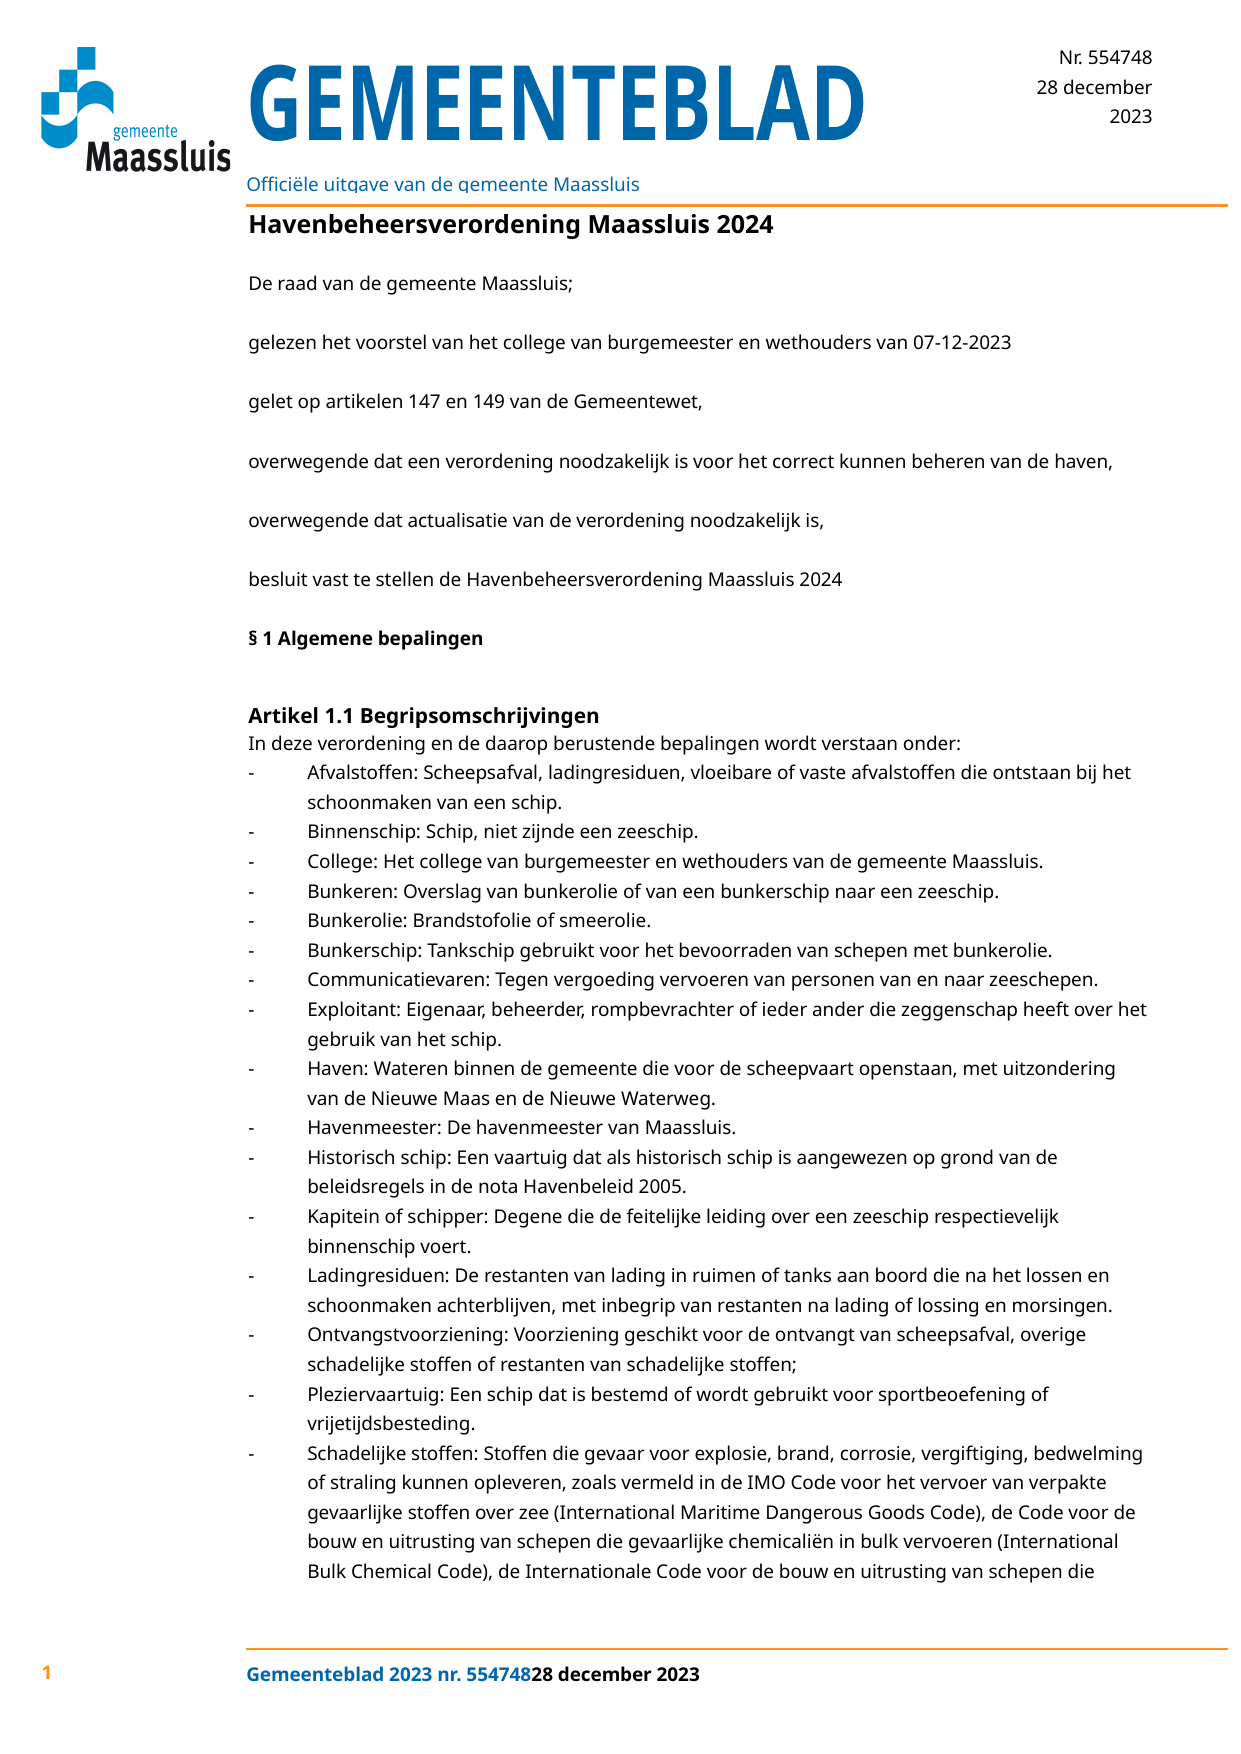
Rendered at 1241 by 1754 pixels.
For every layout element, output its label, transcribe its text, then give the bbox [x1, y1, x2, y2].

list Ontvangstvoorziening: Voorziening geschikt voor de ontvangt van scheepsafval, overige schadelijke stoffen of restanten van schadelijke stoffen; [248, 1322, 1152, 1377]
text overwegende dat actualisatie van de verordening noodzakelijk is, [248, 507, 1152, 533]
list Kapitein of schipper: Degene die de feitelijke leiding over een zeeschip respectievelijk binnenschip voert. [248, 1203, 1152, 1258]
list Schadelijke stoffen: Stoffen die gevaar voor explosie, brand, corrosie, vergiftiging, bedwelming of straling kunnen opleveren, zoals vermeld in de IMO Code voor het vervoer van verpakte gevaarlijke stoffen over zee (International Maritime Dangerous Goods Code), de Code voor de bouw en uitrusting van schepen die gevaarlijke chemicaliën in bulk vervoeren (International Bulk Chemical Code), de Internationale Code voor de bouw en uitrusting van schepen die [248, 1440, 1152, 1584]
picture [41, 47, 231, 172]
text § 1 Algemene bepalingen [248, 625, 1152, 651]
list Pleziervaartuig: Een schip dat is bestemd of wordt gebruikt voor sportbeoefening of vrijetijdsbesteding. [248, 1381, 1152, 1436]
list Havenmeester: De havenmeester van Maassluis. [248, 1114, 1152, 1140]
text De raad van de gemeente Maassluis; [248, 270, 1152, 296]
list Bunkerolie: Brandstofolie of smeerolie. [248, 907, 1152, 933]
list Afvalstoffen: Scheepsafval, ladingresiduen, vloeibare of vaste afvalstoffen die ontstaan bij het schoonmaken van een schip. [248, 759, 1152, 815]
list College: Het college van burgemeester en wethouders van de gemeente Maassluis. [248, 848, 1152, 874]
text In deze verordening en de daarop berustende bepalingen wordt verstaan onder: [248, 730, 1152, 756]
picture [41, 47, 77, 92]
list Historisch schip: Een vaartuig dat als historisch schip is aangewezen op grond van de beleidsregels in de nota Havenbeleid 2005. [248, 1144, 1152, 1199]
list Bunkerschip: Tankschip gebruikt voor het bevoorraden van schepen met bunkerolie. [248, 937, 1152, 963]
text gelezen het voorstel van het college van burgemeester en wethouders van 07-12-2023 [248, 329, 1152, 355]
text Artikel 1.1 Begripsomschrijvingen [248, 701, 1152, 730]
list Bunkeren: Overslag van bunkerolie of van een bunkerschip naar een zeeschip. [248, 878, 1152, 903]
list Haven: Wateren binnen de gemeente die voor de scheepvaart openstaan, met uitzondering van de Nieuwe Maas en de Nieuwe Waterweg. [248, 1055, 1152, 1111]
text besluit vast te stellen de Havenbeheersverordening Maassluis 2024 [248, 566, 1152, 592]
text Havenbeheersverordening Maassluis 2024 [248, 207, 1152, 241]
text gelet op artikelen 147 en 149 van de Gemeentewet, [248, 389, 1152, 414]
list Ladingresiduen: De restanten van lading in ruimen of tanks aan boord die na het lossen en schoonmaken achterblijven, met inbegrip van restanten na lading of lossing en morsingen. [248, 1262, 1152, 1318]
list Binnenschip: Schip, niet zijnde een zeeschip. [248, 819, 1152, 844]
list Exploitant: Eigenaar, beheerder, rompbevrachter of ieder ander die zeggenschap heeft over het gebruik van het schip. [248, 996, 1152, 1051]
list Communicatievaren: Tegen vergoeding vervoeren van personen van en naar zeeschepen. [248, 967, 1152, 992]
text overwegende dat een verordening noodzakelijk is voor het correct kunnen beheren van de haven, [248, 448, 1152, 473]
